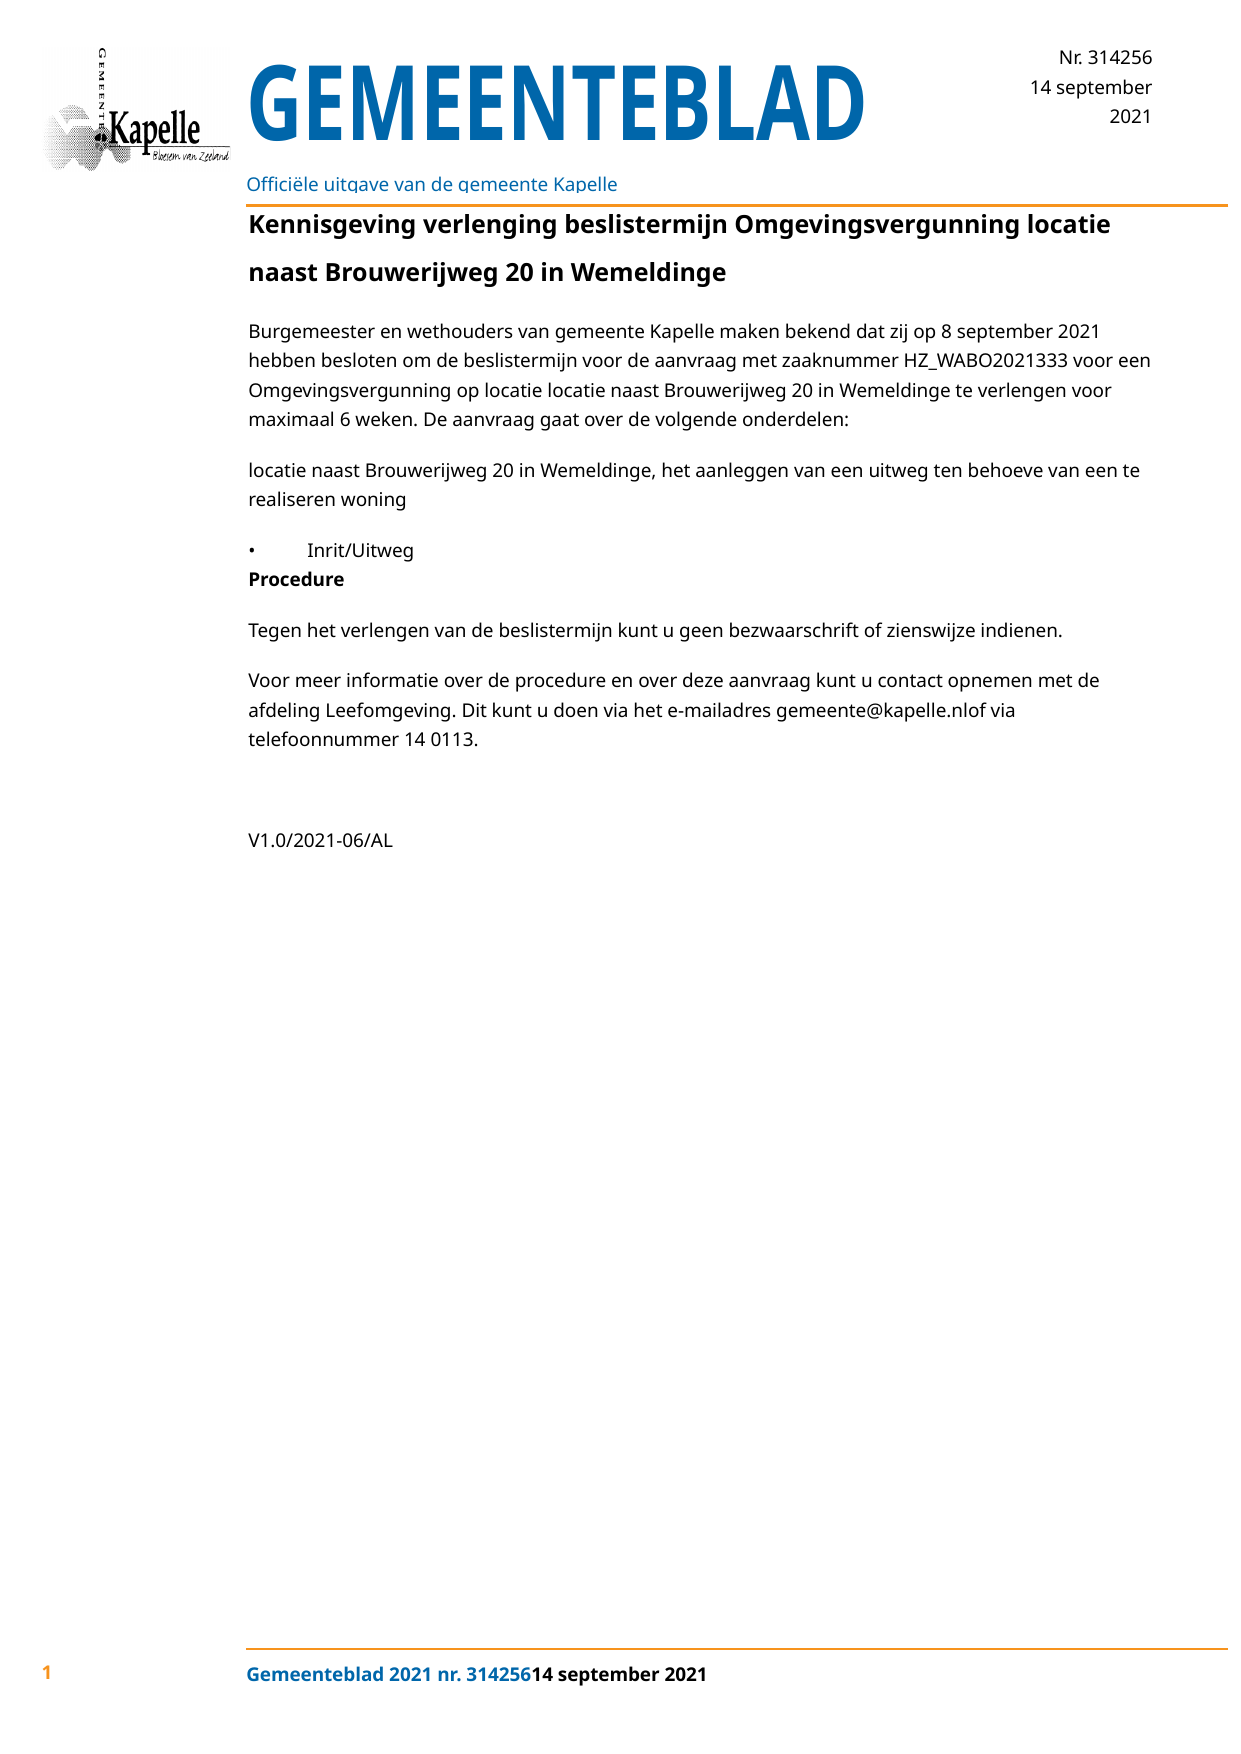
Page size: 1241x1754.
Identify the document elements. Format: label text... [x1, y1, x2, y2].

text locatie naast Brouwerijweg 20 in Wemeldinge, het aanleggen van een uitweg ten behoeve van een te realiseren woning [248, 457, 1152, 512]
text Procedure [248, 567, 1152, 592]
text Voor meer informatie over de procedure en over deze aanvraag kunt u contact opnemen met de afdeling Leefomgeving. Dit kunt u doen via het e-mailadres gemeente@kapelle.nlof via telefoonnummer 14 0113. [248, 667, 1152, 752]
text V1.0/2021-06/AL [248, 827, 1152, 853]
picture [41, 47, 231, 172]
text Tegen het verlengen van de beslistermijn kunt u geen bezwaarschrift of zienswijze indienen. [248, 617, 1152, 643]
list Inrit/Uitweg [248, 537, 1152, 563]
text Kennisgeving verlenging beslistermijn Omgevingsvergunning locatie naast Brouwerijweg 20 in Wemeldinge [248, 207, 1152, 288]
text Burgemeester en wethouders van gemeente Kapelle maken bekend dat zij op 8 september 2021 hebben besloten om de beslistermijn voor de aanvraag met zaaknummer HZ_WABO2021333 voor een Omgevingsvergunning op locatie locatie naast Brouwerijweg 20 in Wemeldinge te verlengen voor maximaal 6 weken. De aanvraag gaat over de volgende onderdelen: [248, 318, 1152, 432]
